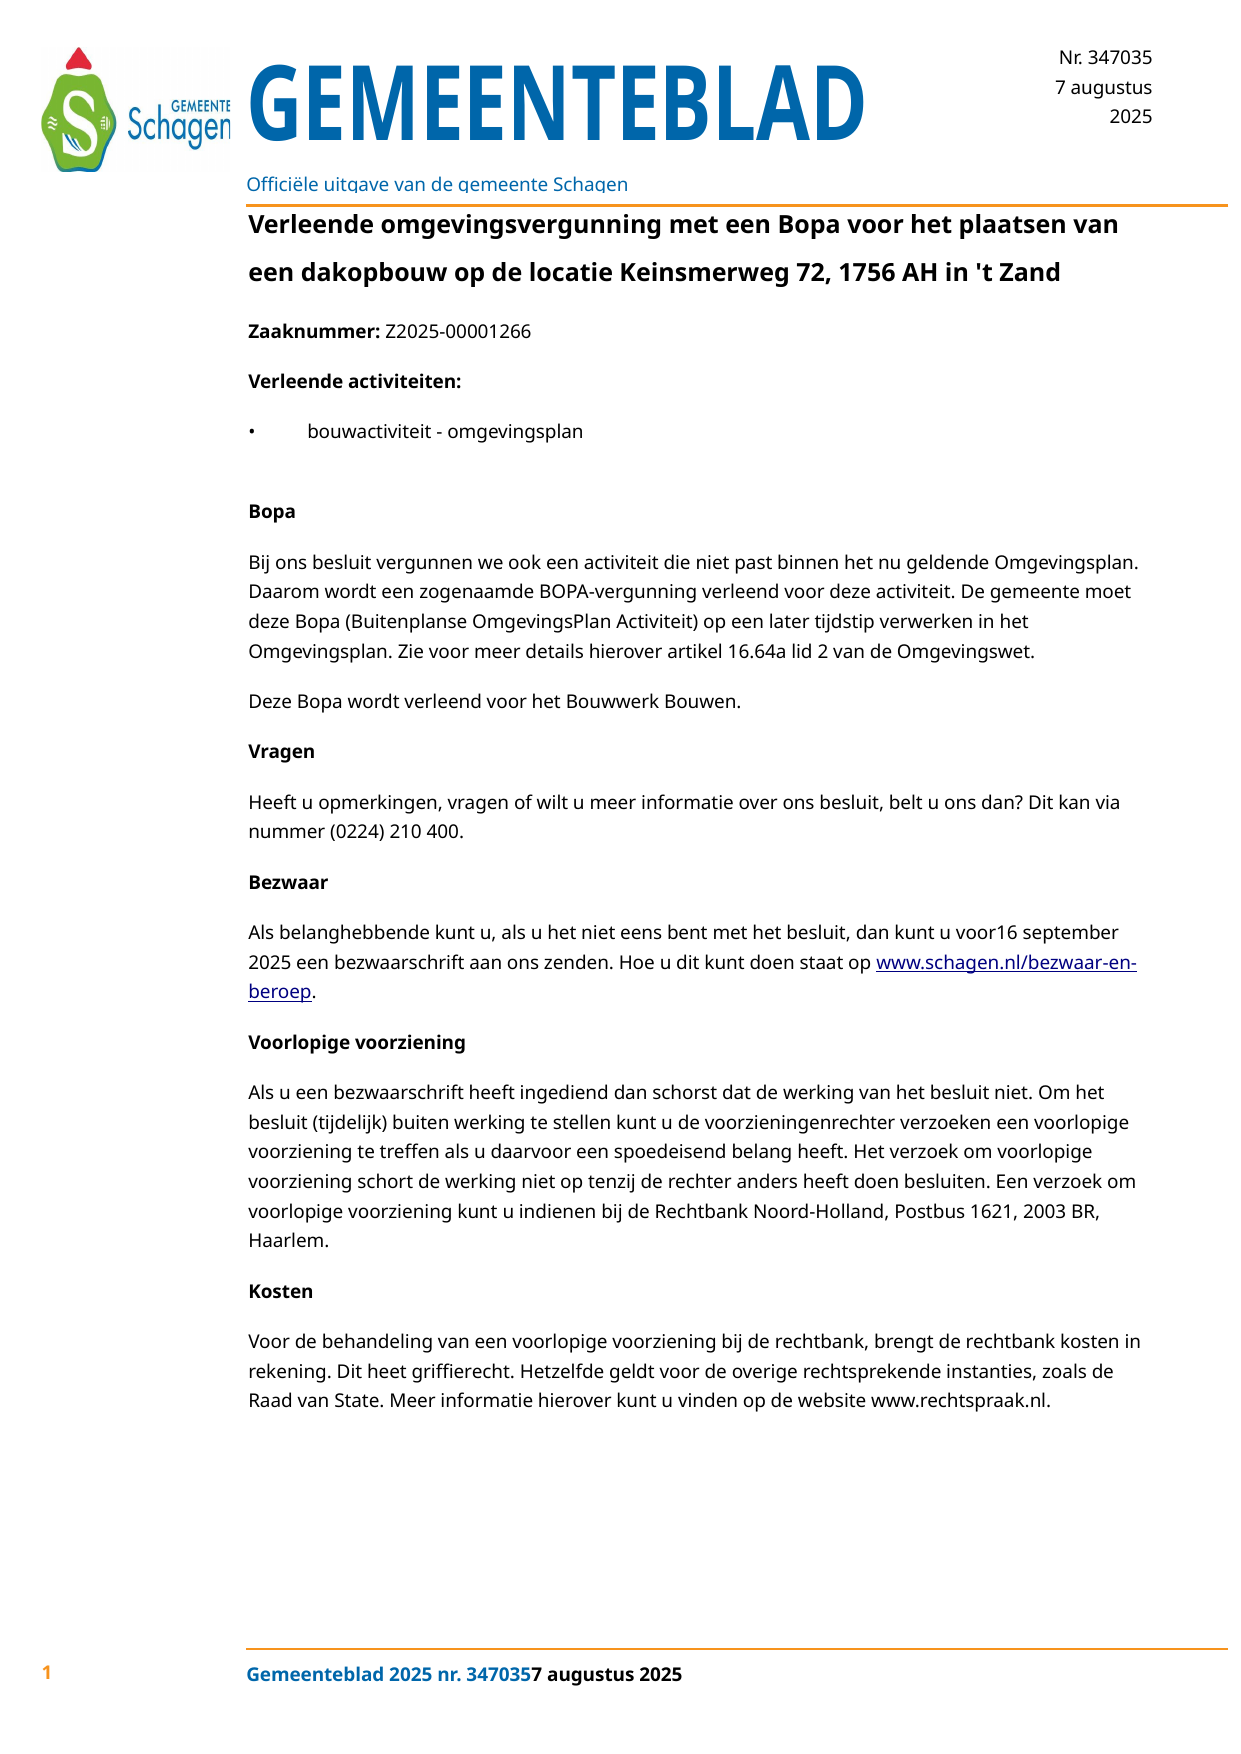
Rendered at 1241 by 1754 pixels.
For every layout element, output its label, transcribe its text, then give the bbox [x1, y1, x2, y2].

text Bezwaar [248, 869, 1152, 895]
text Verleende activiteiten: [248, 368, 1152, 394]
text Voor de behandeling van een voorlopige voorziening bij de rechtbank, brengt de rechtbank kosten in rekening. Dit heet griffierecht. Hetzelfde geldt voor de overige rechtsprekende instanties, zoals de Raad van State. Meer informatie hierover kunt u vinden op de website www.rechtspraak.nl. [248, 1328, 1152, 1413]
picture [41, 47, 231, 172]
text Kosten [248, 1278, 1152, 1304]
text Bij ons besluit vergunnen we ook een activiteit die niet past binnen het nu geldende Omgevingsplan. Daarom wordt een zogenaamde BOPA-vergunning verleend voor deze activiteit. De gemeente moet deze Bopa (Buitenplanse OmgevingsPlan Activiteit) op een later tijdstip verwerken in het Omgevingsplan. Zie voor meer details hierover artikel 16.64a lid 2 van de Omgevingswet. [248, 549, 1152, 664]
text Heeft u opmerkingen, vragen of wilt u meer informatie over ons besluit, belt u ons dan? Dit kan via nummer (0224) 210 400. [248, 789, 1152, 844]
text Voorlopige voorziening [248, 1029, 1152, 1055]
text Zaaknummer: Z2025-00001266 [248, 318, 1152, 344]
list bouwactiviteit - omgevingsplan [248, 419, 1152, 444]
text Deze Bopa wordt verleend voor het Bouwwerk Bouwen. [248, 688, 1152, 714]
text Vragen [248, 739, 1152, 764]
text Verleende omgevingsvergunning met een Bopa voor het plaatsen van een dakopbouw op de locatie Keinsmerweg 72, 1756 AH in 't Zand [248, 207, 1152, 288]
text Als belanghebbende kunt u, als u het niet eens bent met het besluit, dan kunt u voor16 september 2025 een bezwaarschrift aan ons zenden. Hoe u dit kunt doen staat op www.schagen.nl/bezwaar-en-beroep. [248, 919, 1152, 1004]
text Bopa [248, 499, 1152, 524]
text Als u een bezwaarschrift heeft ingediend dan schorst dat de werking van het besluit niet. Om het besluit (tijdelijk) buiten werking te stellen kunt u de voorzieningenrechter verzoeken een voorlopige voorziening te treffen als u daarvoor een spoedeisend belang heeft. Het verzoek om voorlopige voorziening schort de werking niet op tenzij de rechter anders heeft doen besluiten. Een verzoek om voorlopige voorziening kunt u indienen bij de Rechtbank Noord-Holland, Postbus 1621, 2003 BR, Haarlem. [248, 1079, 1152, 1253]
